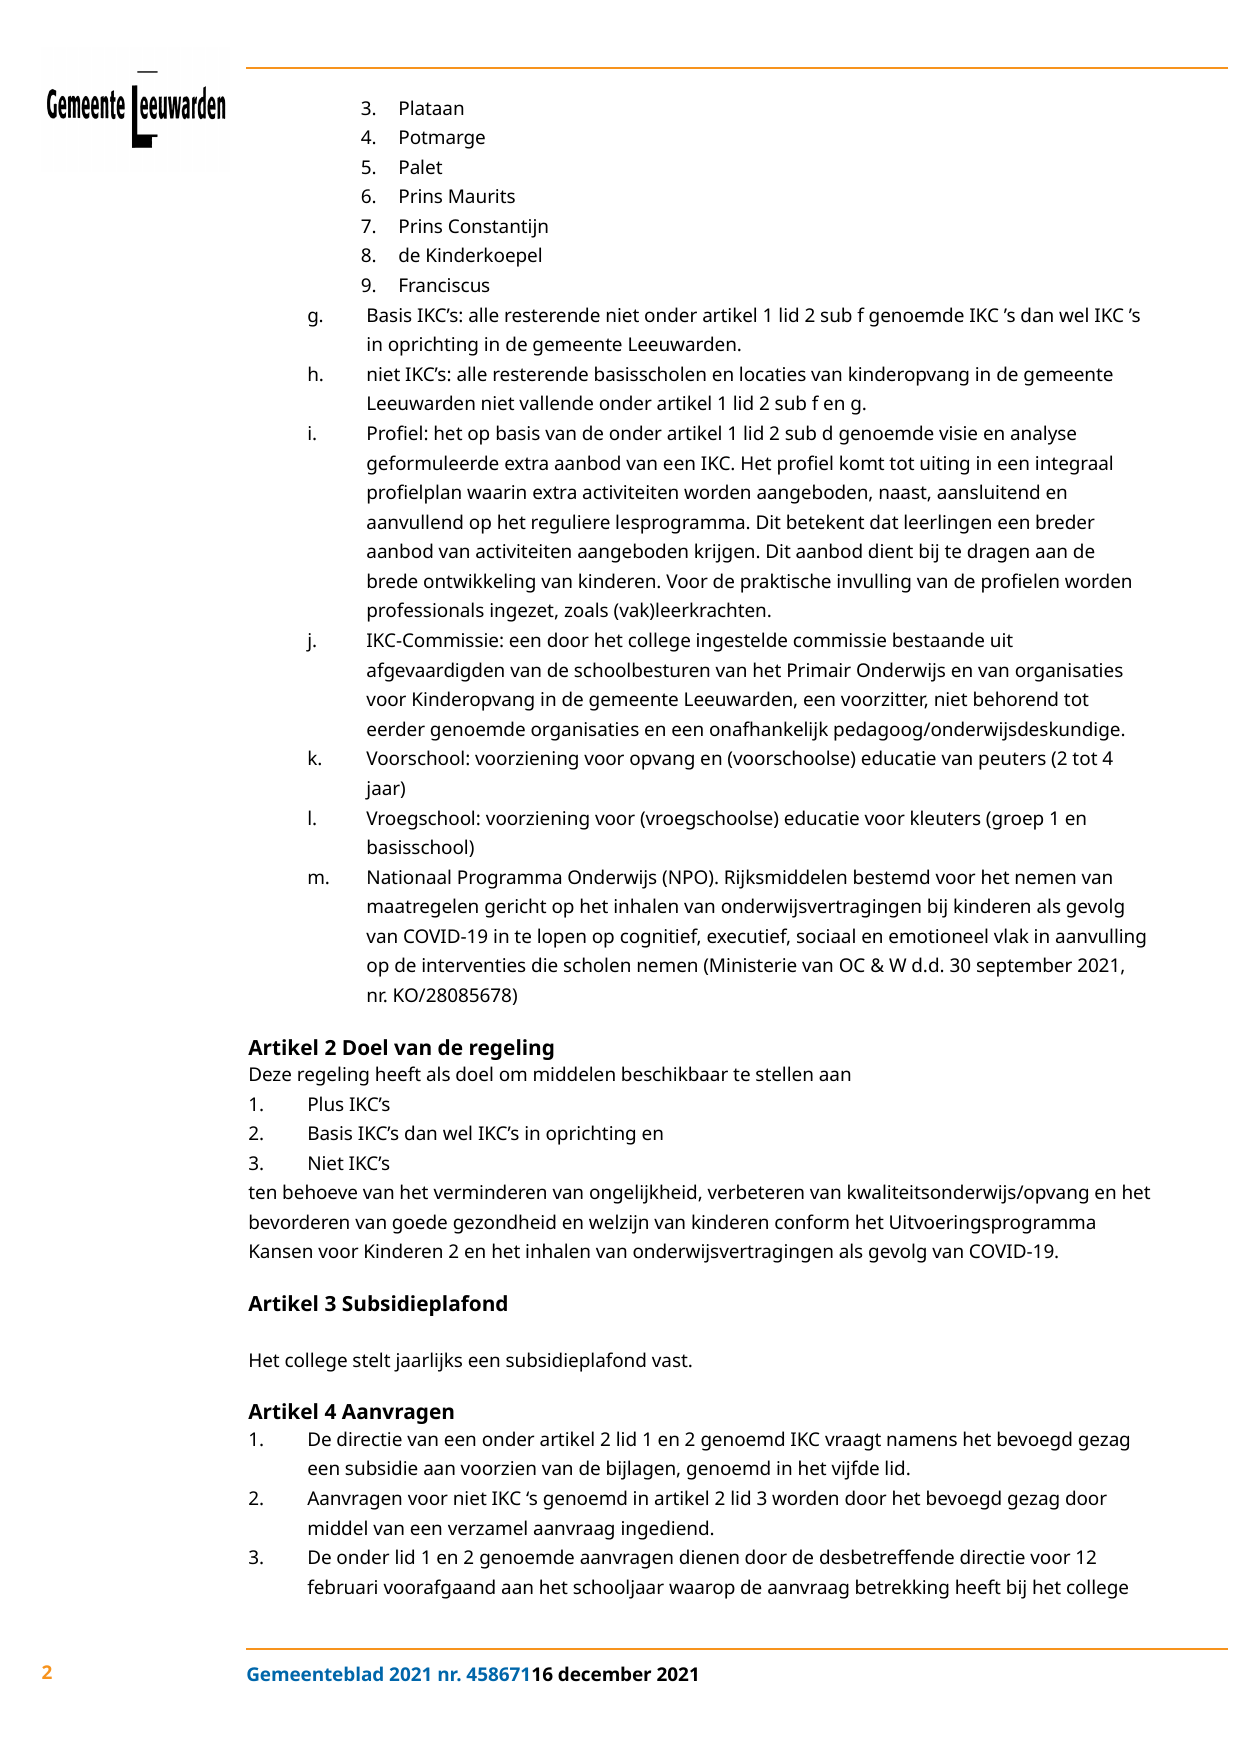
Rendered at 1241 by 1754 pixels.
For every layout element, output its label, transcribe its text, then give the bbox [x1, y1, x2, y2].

list De directie van een onder artikel 2 lid 1 en 2 genoemd IKC vraagt namens het bevoegd gezag een subsidie aan voorzien van de bijlagen, genoemd in het vijfde lid. [248, 1426, 1152, 1481]
text Artikel 2 Doel van de regeling [248, 1033, 1152, 1061]
picture [41, 47, 231, 172]
list Vroegschool: voorziening voor (vroegschoolse) educatie voor kleuters (groep 1 en basisschool) [307, 805, 1152, 860]
list Palet [361, 154, 1152, 180]
list Nationaal Programma Onderwijs (NPO). Rijksmiddelen bestemd voor het nemen van maatregelen gericht op het inhalen van onderwijsvertragingen bij kinderen als gevolg van COVID-19 in te lopen op cognitief, executief, sociaal en emotioneel vlak in aanvulling op de interventies die scholen nemen (Ministerie van OC & W d.d. 30 september 2021, nr. KO/28085678) [307, 864, 1152, 1008]
list Franciscus [361, 272, 1152, 298]
list Basis IKC’s dan wel IKC’s in oprichting en [248, 1120, 1152, 1146]
list Niet IKC’s [248, 1150, 1152, 1176]
list de Kinderkoepel [361, 243, 1152, 268]
list Potmarge [361, 124, 1152, 150]
list Voorschool: voorziening voor opvang en (voorschoolse) educatie van peuters (2 tot 4 jaar) [307, 746, 1152, 801]
text Het college stelt jaarlijks een subsidieplafond vast. [248, 1347, 1152, 1373]
text Artikel 4 Aanvragen [248, 1397, 1152, 1426]
text ten behoeve van het verminderen van ongelijkheid, verbeteren van kwaliteitsonderwijs/opvang en het bevorderen van goede gezondheid en welzijn van kinderen conform het Uitvoeringsprogramma Kansen voor Kinderen 2 en het inhalen van onderwijsvertragingen als gevolg van COVID-19. [248, 1179, 1152, 1264]
list Basis IKC’s: alle resterende niet onder artikel 1 lid 2 sub f genoemde IKC ’s dan wel IKC ’s in oprichting in de gemeente Leeuwarden. [307, 302, 1152, 357]
list IKC-Commissie: een door het college ingestelde commissie bestaande uit afgevaardigden van de schoolbesturen van het Primair Onderwijs en van organisaties voor Kinderopvang in de gemeente Leeuwarden, een voorzitter, niet behorend tot eerder genoemde organisaties en een onafhankelijk pedagoog/onderwijsdeskundige. [307, 627, 1152, 742]
text Artikel 3 Subsidieplafond [248, 1289, 1152, 1317]
list Plataan [361, 95, 1152, 121]
list De onder lid 1 en 2 genoemde aanvragen dienen door de desbetreffende directie voor 12 februari voorafgaand aan het schooljaar waarop de aanvraag betrekking heeft bij het college [248, 1544, 1152, 1599]
list Profiel: het op basis van de onder artikel 1 lid 2 sub d genoemde visie en analyse geformuleerde extra aanbod van een IKC. Het profiel komt tot uiting in een integraal profielplan waarin extra activiteiten worden aangeboden, naast, aansluitend en aanvullend op het reguliere lesprogramma. Dit betekent dat leerlingen een breder aanbod van activiteiten aangeboden krijgen. Dit aanbod dient bij te dragen aan de brede ontwikkeling van kinderen. Voor de praktische invulling van de profielen worden professionals ingezet, zoals (vak)leerkrachten. [307, 420, 1152, 623]
list Aanvragen voor niet IKC ‘s genoemd in artikel 2 lid 3 worden door het bevoegd gezag door middel van een verzamel aanvraag ingediend. [248, 1485, 1152, 1540]
list Prins Constantijn [361, 213, 1152, 239]
text Deze regeling heeft als doel om middelen beschikbaar te stellen aan [248, 1061, 1152, 1087]
list Plus IKC’s [248, 1091, 1152, 1116]
list niet IKC’s: alle resterende basisscholen en locaties van kinderopvang in de gemeente Leeuwarden niet vallende onder artikel 1 lid 2 sub f en g. [307, 361, 1152, 416]
list Prins Maurits [361, 183, 1152, 209]
